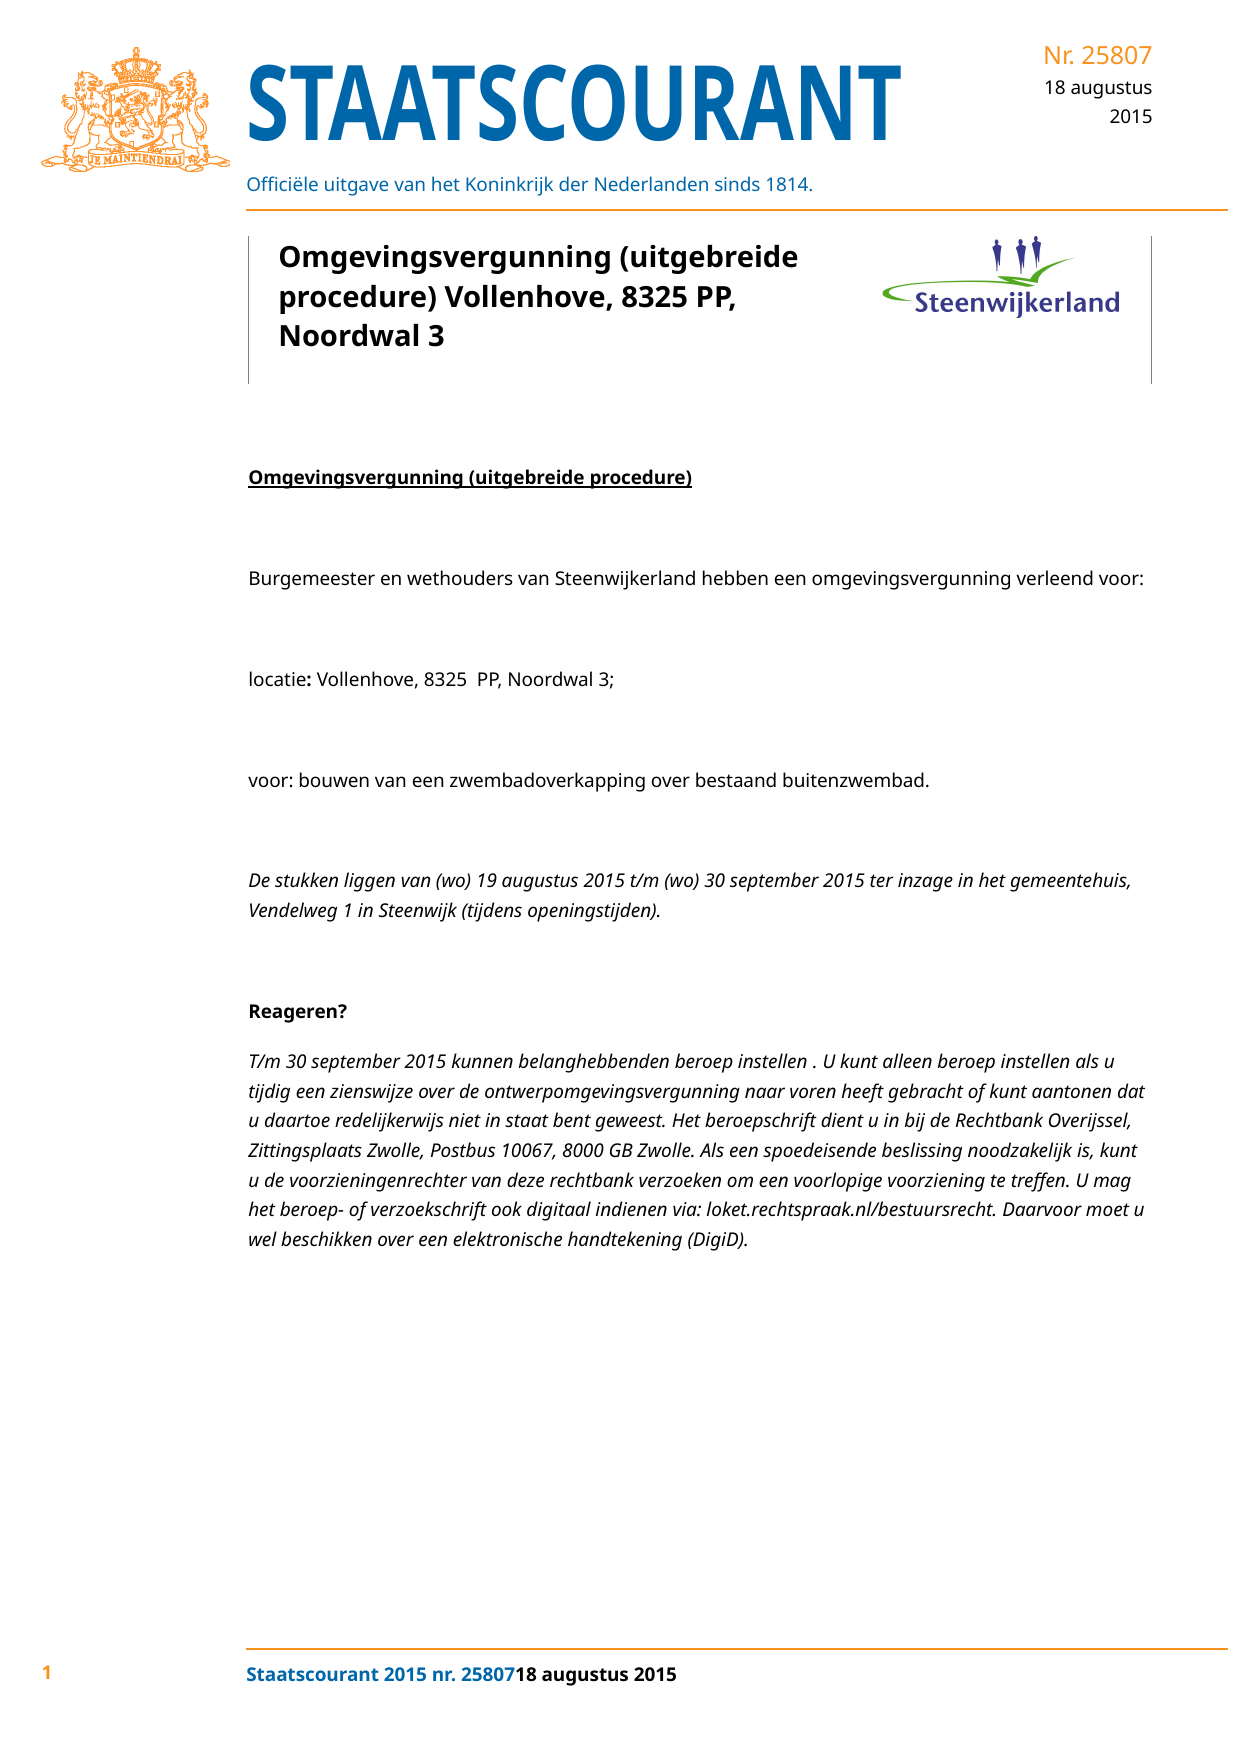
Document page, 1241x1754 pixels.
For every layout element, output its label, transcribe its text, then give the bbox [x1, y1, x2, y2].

picture [882, 236, 1119, 318]
text De stukken liggen van (wo) 19 augustus 2015 t/m (wo) 30 september 2015 ter inzage in het gemeentehuis, Vendelweg 1 in Steenwijk (tijdens openingstijden). [248, 868, 1152, 923]
text T/m 30 september 2015 kunnen belanghebbenden beroep instellen . U kunt alleen beroep instellen als u tijdig een zienswijze over de ontwerpomgevingsvergunning naar voren heeft gebracht of kunt aantonen dat u daartoe redelijkerwijs niet in staat bent geweest. Het beroepschrift dient u in bij de Rechtbank Overijssel, Zittingsplaats Zwolle, Postbus 10067, 8000 GB Zwolle. Als een spoedeisende beslissing noodzakelijk is, kunt u de voorzieningenrechter van deze rechtbank verzoeken om een voorlopige voorziening te treffen. U mag het beroep- of verzoekschrift ook digitaal indienen via: loket.rechtspraak.nl/bestuursrecht. Daarvoor moet u wel beschikken over een elektronische handtekening (DigiD). [248, 1048, 1152, 1252]
table_header Omgevingsvergunning (uitgebreide procedure) Vollenhove, 8325 PP, Noordwal 3 [249, 236, 850, 384]
table_header [850, 236, 1151, 384]
text locatie: Vollenhove, 8325 PP, Noordwal 3; [248, 666, 1152, 692]
text Burgemeester en wethouders van Steenwijkerland hebben een omgevingsvergunning verleend voor: [248, 565, 1152, 591]
text Omgevingsvergunning (uitgebreide procedure) [248, 464, 1152, 490]
text Reageren? [248, 998, 1152, 1024]
text voor: bouwen van een zwembadoverkapping over bestaand buitenzwembad. [248, 767, 1152, 793]
picture [41, 47, 231, 172]
